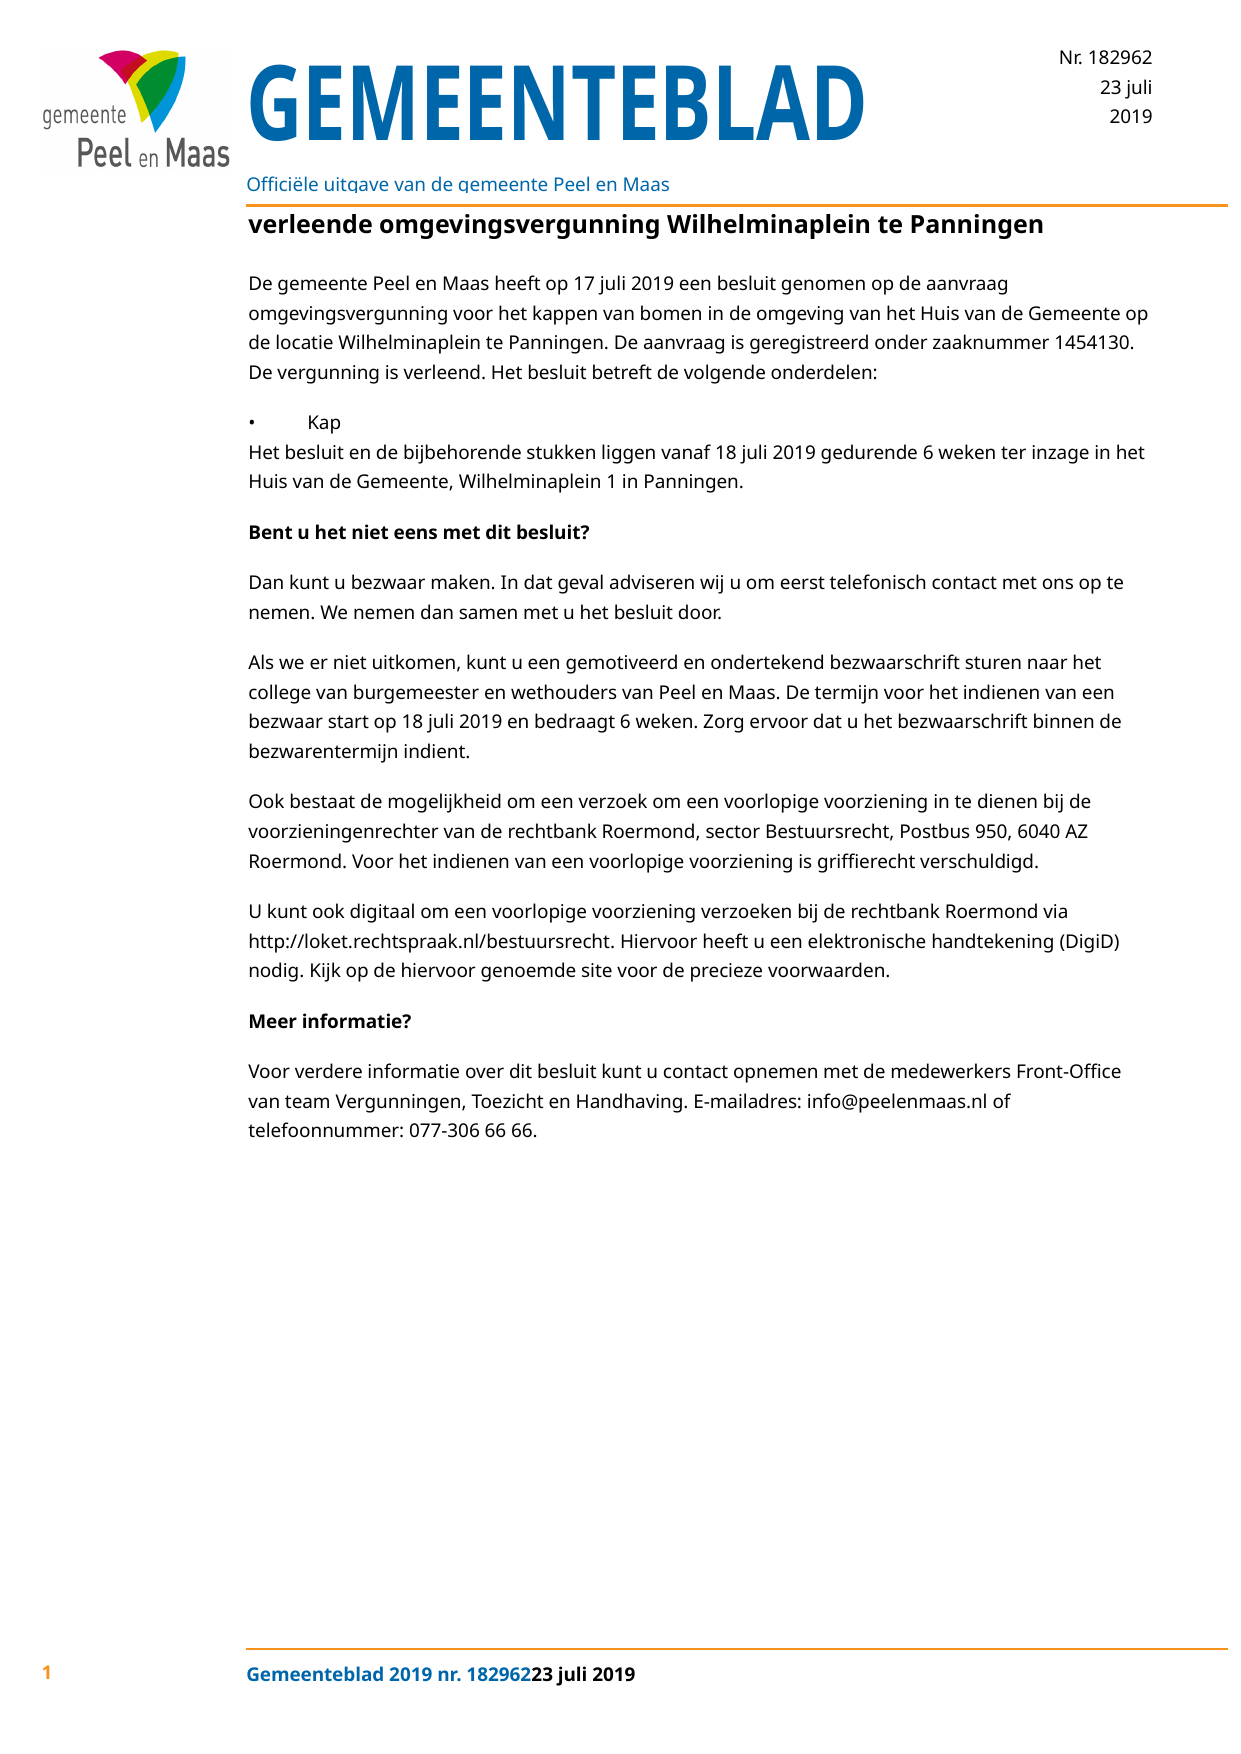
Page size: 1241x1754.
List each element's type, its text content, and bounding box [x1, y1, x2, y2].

list Kap [248, 409, 1152, 435]
picture [41, 47, 231, 172]
text Voor verdere informatie over dit besluit kunt u contact opnemen met de medewerkers Front-Office van team Vergunningen, Toezicht en Handhaving. E-mailadres: info@peelenmaas.nl of telefoonnummer: 077-306 66 66. [248, 1058, 1152, 1143]
text Dan kunt u bezwaar maken. In dat geval adviseren wij u om eerst telefonisch contact met ons op te nemen. We nemen dan samen met u het besluit door. [248, 569, 1152, 625]
text Het besluit en de bijbehorende stukken liggen vanaf 18 juli 2019 gedurende 6 weken ter inzage in het Huis van de Gemeente, Wilhelminaplein 1 in Panningen. [248, 439, 1152, 494]
text De gemeente Peel en Maas heeft op 17 juli 2019 een besluit genomen op de aanvraag omgevingsvergunning voor het kappen van bomen in de omgeving van het Huis van de Gemeente op de locatie Wilhelminaplein te Panningen. De aanvraag is geregistreerd onder zaaknummer 1454130. De vergunning is verleend. Het besluit betreft de volgende onderdelen: [248, 270, 1152, 385]
text Meer informatie? [248, 1008, 1152, 1033]
text Bent u het niet eens met dit besluit? [248, 519, 1152, 545]
text Ook bestaat de mogelijkheid om een verzoek om een voorlopige voorziening in te dienen bij de voorzieningenrechter van de rechtbank Roermond, sector Bestuursrecht, Postbus 950, 6040 AZ Roermond. Voor het indienen van een voorlopige voorziening is griffierecht verschuldigd. [248, 789, 1152, 873]
text Als we er niet uitkomen, kunt u een gemotiveerd en ondertekend bezwaarschrift sturen naar het college van burgemeester en wethouders van Peel en Maas. De termijn voor het indienen van een bezwaar start op 18 juli 2019 en bedraagt 6 weken. Zorg ervoor dat u het bezwaarschrift binnen de bezwarentermijn indient. [248, 649, 1152, 764]
text U kunt ook digitaal om een voorlopige voorziening verzoeken bij de rechtbank Roermond via http://loket.rechtspraak.nl/bestuursrecht. Hiervoor heeft u een elektronische handtekening (DigiD) nodig. Kijk op de hiervoor genoemde site voor de precieze voorwaarden. [248, 898, 1152, 983]
text verleende omgevingsvergunning Wilhelminaplein te Panningen [248, 207, 1152, 241]
